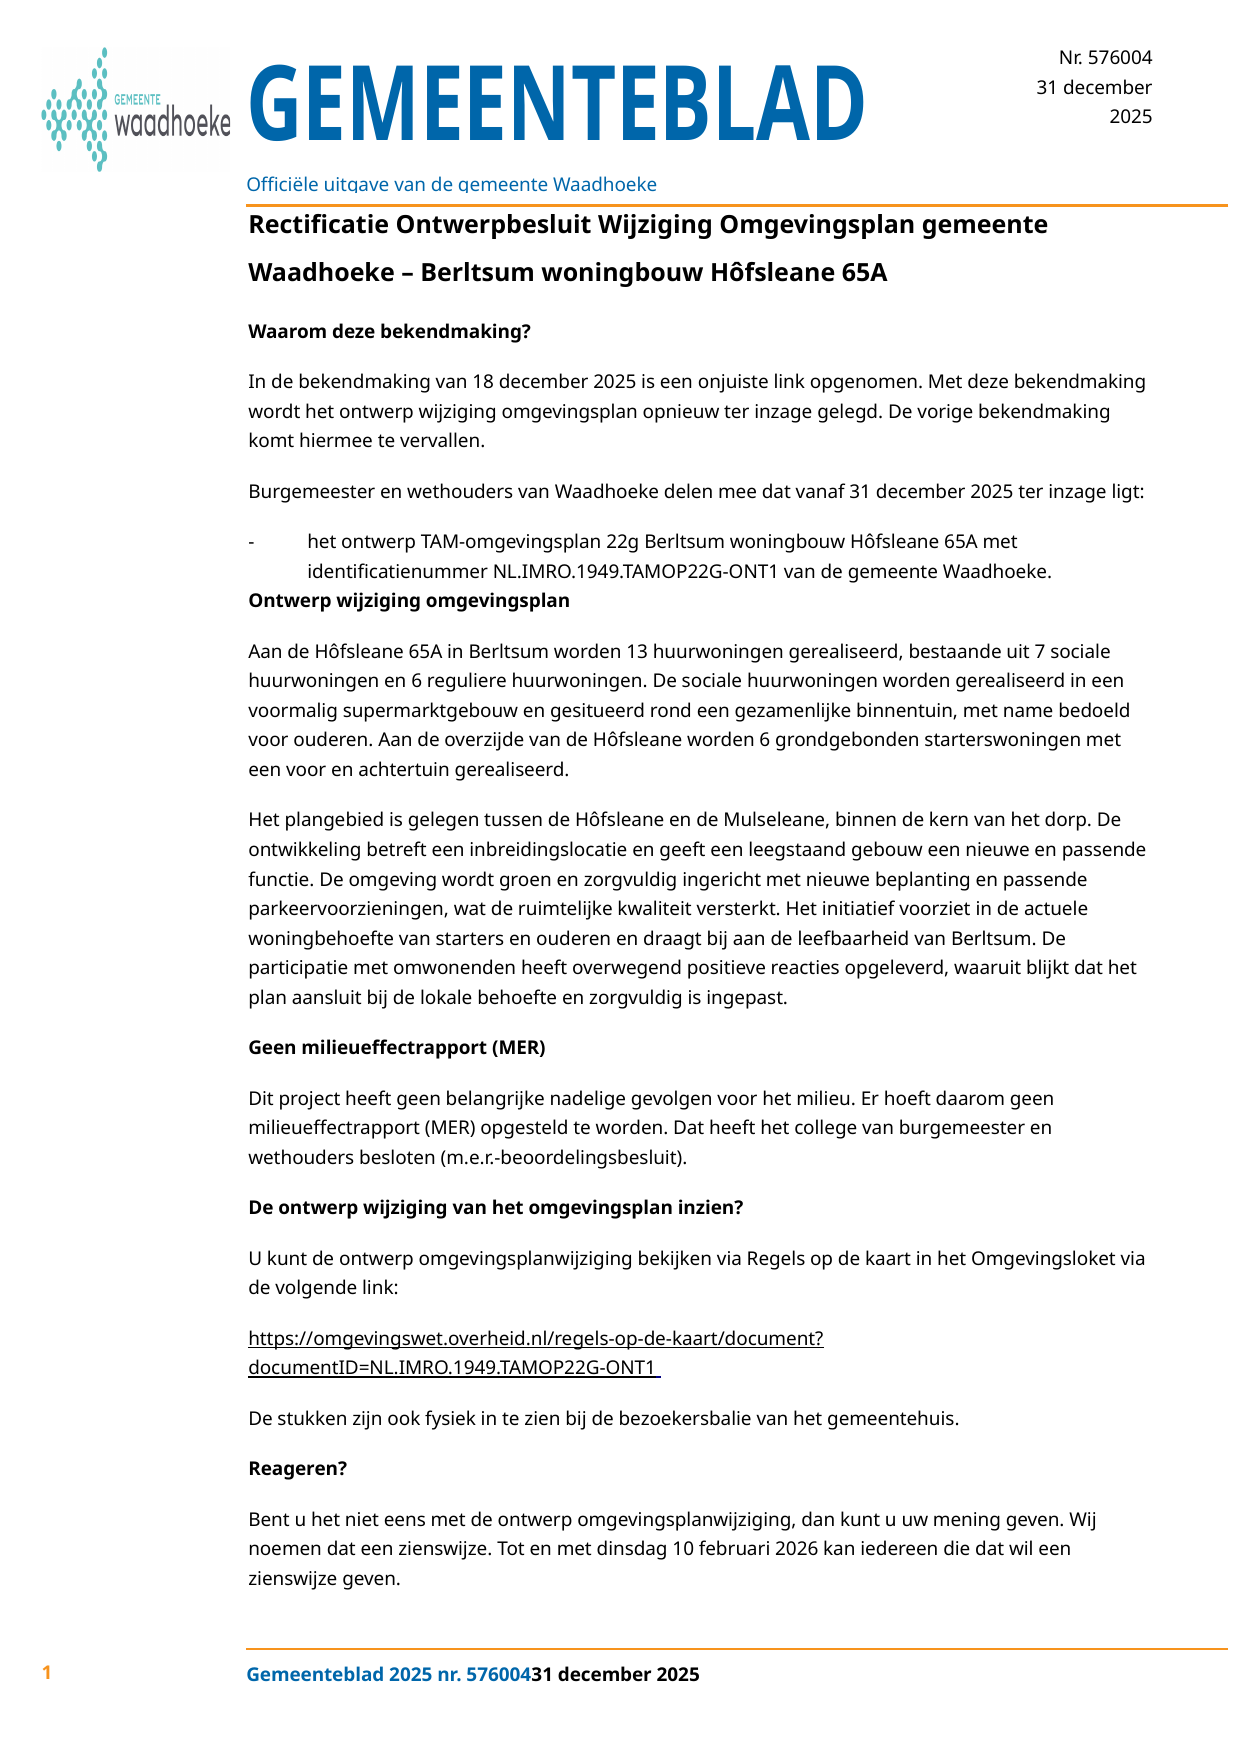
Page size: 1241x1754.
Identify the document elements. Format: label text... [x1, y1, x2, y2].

text Reageren? [248, 1455, 1152, 1481]
text In de bekendmaking van 18 december 2025 is een onjuiste link opgenomen. Met deze bekendmaking wordt het ontwerp wijziging omgevingsplan opnieuw ter inzage gelegd. De vorige bekendmaking komt hiermee te vervallen. [248, 368, 1152, 453]
text https://omgevingswet.overheid.nl/regels-op-de-kaart/document?documentID=NL.IMRO.1949.TAMOP22G-ONT1 [248, 1325, 1152, 1380]
text Het plangebied is gelegen tussen de Hôfsleane en de Mulseleane, binnen de kern van het dorp. De ontwikkeling betreft een inbreidingslocatie en geeft een leegstaand gebouw een nieuwe en passende functie. De omgeving wordt groen en zorgvuldig ingericht met nieuwe beplanting en passende parkeervoorzieningen, wat de ruimtelijke kwaliteit versterkt. Het initiatief voorziet in de actuele woningbehoefte van starters en ouderen en draagt bij aan de leefbaarheid van Berltsum. De participatie met omwonenden heeft overwegend positieve reacties opgeleverd, waaruit blijkt dat het plan aansluit bij de lokale behoefte en zorgvuldig is ingepast. [248, 807, 1152, 1010]
text De ontwerp wijziging van het omgevingsplan inzien? [248, 1194, 1152, 1220]
text Waarom deze bekendmaking? [248, 318, 1152, 344]
text Dit project heeft geen belangrijke nadelige gevolgen voor het milieu. Er hoeft daarom geen milieueffectrapport (MER) opgesteld te worden. Dat heeft het college van burgemeester en wethouders besloten (m.e.r.-beoordelingsbesluit). [248, 1085, 1152, 1170]
text Bent u het niet eens met de ontwerp omgevingsplanwijziging, dan kunt u uw mening geven. Wij noemen dat een zienswijze. Tot en met dinsdag 10 februari 2026 kan iedereen die dat wil een zienswijze geven. [248, 1506, 1152, 1591]
picture [41, 47, 231, 172]
text De stukken zijn ook fysiek in te zien bij de bezoekersbalie van het gemeentehuis. [248, 1405, 1152, 1431]
text Burgemeester en wethouders van Waadhoeke delen mee dat vanaf 31 december 2025 ter inzage ligt: [248, 478, 1152, 504]
text Geen milieueffectrapport (MER) [248, 1034, 1152, 1060]
list het ontwerp TAM-omgevingsplan 22g Berltsum woningbouw Hôfsleane 65A met identificatienummer NL.IMRO.1949.TAMOP22G-ONT1 van de gemeente Waadhoeke. [248, 528, 1152, 584]
text Ontwerp wijziging omgevingsplan [248, 587, 1152, 613]
text Rectificatie Ontwerpbesluit Wijziging Omgevingsplan gemeente Waadhoeke – Berltsum woningbouw Hôfsleane 65A [248, 207, 1152, 288]
text U kunt de ontwerp omgevingsplanwijziging bekijken via Regels op de kaart in het Omgevingsloket via de volgende link: [248, 1245, 1152, 1300]
text Aan de Hôfsleane 65A in Berltsum worden 13 huurwoningen gerealiseerd, bestaande uit 7 sociale huurwoningen en 6 reguliere huurwoningen. De sociale huurwoningen worden gerealiseerd in een voormalig supermarktgebouw en gesitueerd rond een gezamenlijke binnentuin, met name bedoeld voor ouderen. Aan de overzijde van de Hôfsleane worden 6 grondgebonden starterswoningen met een voor en achtertuin gerealiseerd. [248, 638, 1152, 782]
